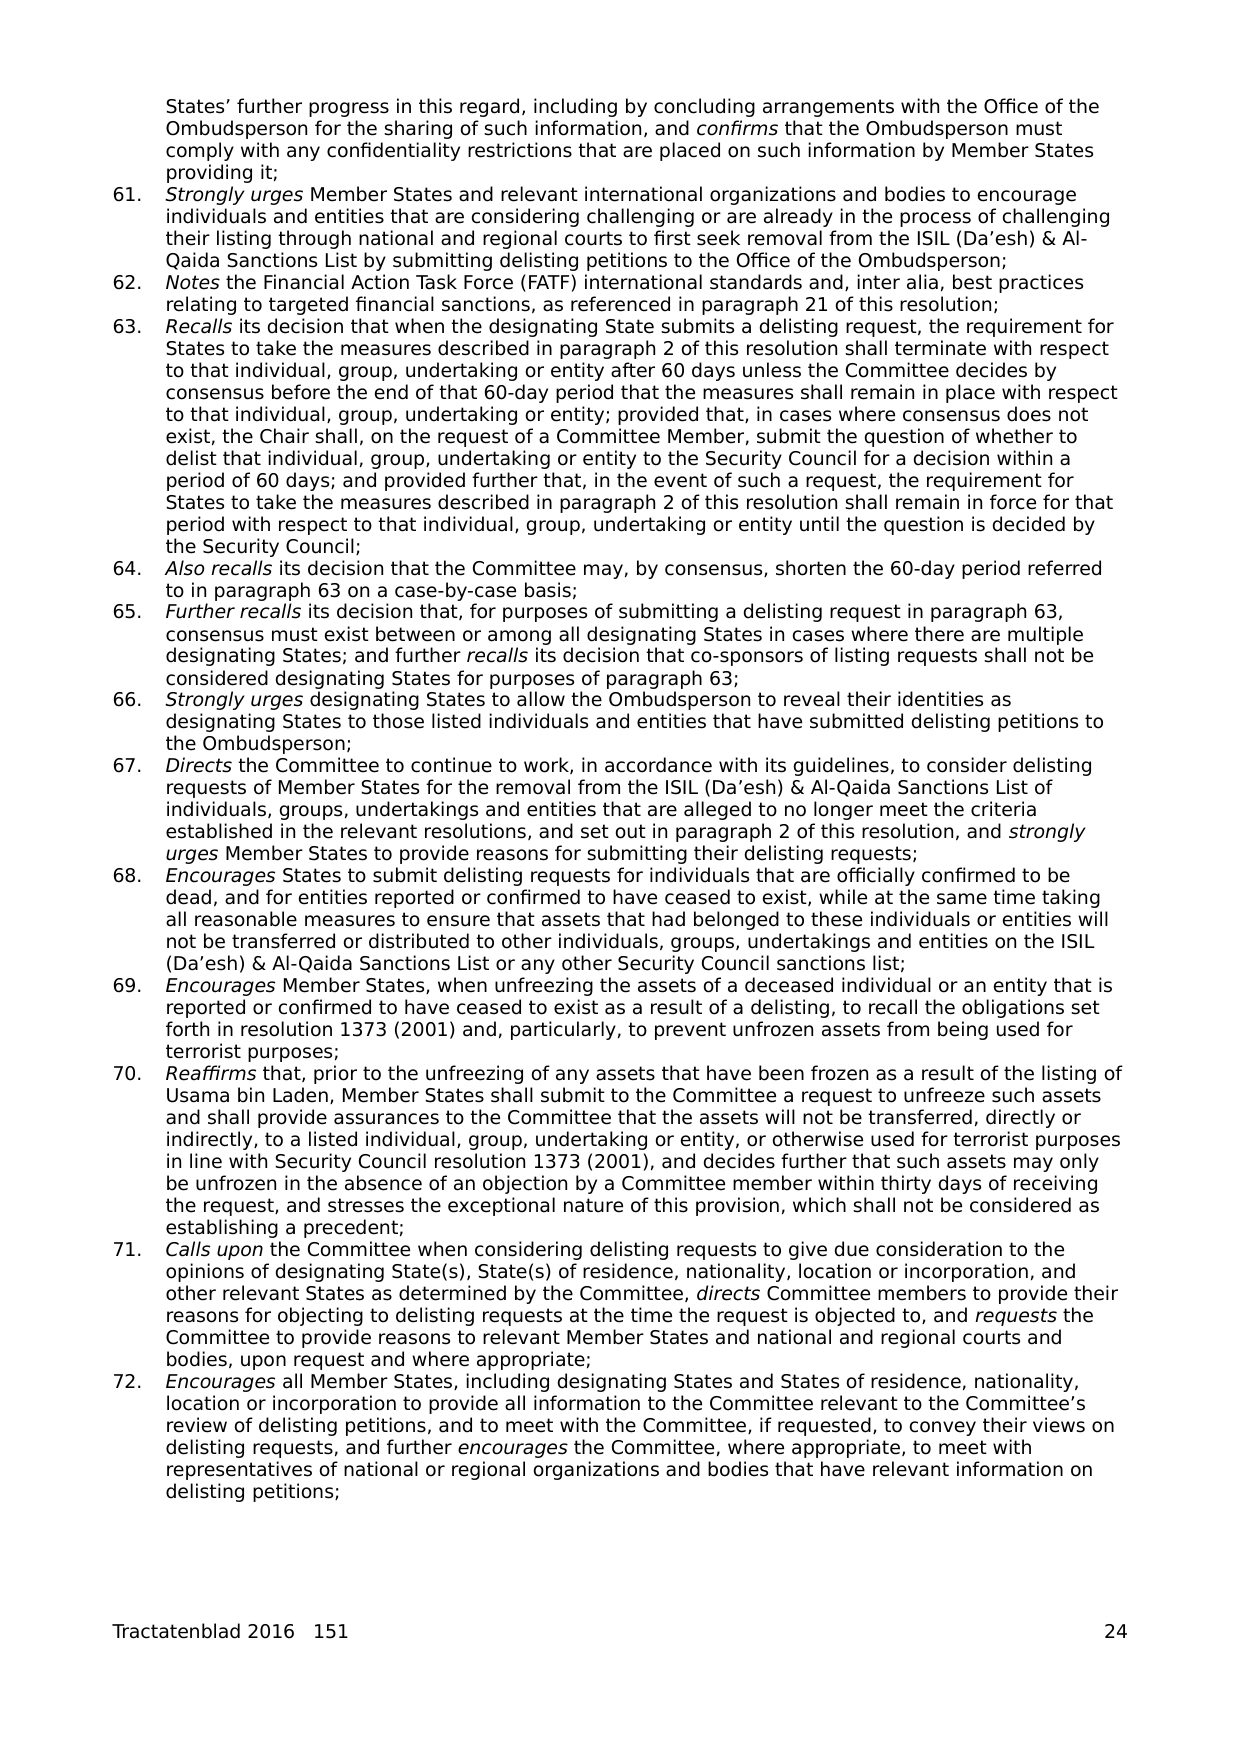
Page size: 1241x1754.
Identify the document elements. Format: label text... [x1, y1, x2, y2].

text 69. Encourages Member States, when unfreezing the assets of a deceased individual or an entity that is reported or confirmed to have ceased to exist as a result of a delisting, to recall the obligations set forth in resolution 1373 (2001) and, particularly, to prevent unfrozen assets from being used for terrorist purposes; [112, 975, 1128, 1063]
text 62. Notes the Financial Action Task Force (FATF) international standards and, inter alia, best practices relating to targeted financial sanctions, as referenced in paragraph 21 of this resolution; [112, 272, 1128, 316]
text States’ further progress in this regard, including by concluding arrangements with the Office of the Ombudsperson for the sharing of such information, and confirms that the Ombudsperson must comply with any confidentiality restrictions that are placed on such information by Member States providing it; [112, 96, 1128, 184]
text 61. Strongly urges Member States and relevant international organizations and bodies to encourage individuals and entities that are considering challenging or are already in the process of challenging their listing through national and regional courts to first seek removal from the ISIL (Da’esh) & Al-Qaida Sanctions List by submitting delisting petitions to the Office of the Ombudsperson; [112, 184, 1128, 272]
text 64. Also recalls its decision that the Committee may, by consensus, shorten the 60-day period referred to in paragraph 63 on a case-by-case basis; [112, 557, 1128, 601]
text 72. Encourages all Member States, including designating States and States of residence, nationality, location or incorporation to provide all information to the Committee relevant to the Committee’s review of delisting petitions, and to meet with the Committee, if requested, to convey their views on delisting requests, and further encourages the Committee, where appropriate, to meet with representatives of national or regional organizations and bodies that have relevant information on delisting petitions; [112, 1371, 1128, 1503]
text 67. Directs the Committee to continue to work, in accordance with its guidelines, to consider delisting requests of Member States for the removal from the ISIL (Da’esh) & Al-Qaida Sanctions List of individuals, groups, undertakings and entities that are alleged to no longer meet the criteria established in the relevant resolutions, and set out in paragraph 2 of this resolution, and strongly urges Member States to provide reasons for submitting their delisting requests; [112, 755, 1128, 865]
text 70. Reaffirms that, prior to the unfreezing of any assets that have been frozen as a result of the listing of Usama bin Laden, Member States shall submit to the Committee a request to unfreeze such assets and shall provide assurances to the Committee that the assets will not be transferred, directly or indirectly, to a listed individual, group, undertaking or entity, or otherwise used for terrorist purposes in line with Security Council resolution 1373 (2001), and decides further that such assets may only be unfrozen in the absence of an objection by a Committee member within thirty days of receiving the request, and stresses the exceptional nature of this provision, which shall not be considered as establishing a precedent; [112, 1063, 1128, 1239]
text 66. Strongly urges designating States to allow the Ombudsperson to reveal their identities as designating States to those listed individuals and entities that have submitted delisting petitions to the Ombudsperson; [112, 689, 1128, 755]
text 68. Encourages States to submit delisting requests for individuals that are officially confirmed to be dead, and for entities reported or confirmed to have ceased to exist, while at the same time taking all reasonable measures to ensure that assets that had belonged to these individuals or entities will not be transferred or distributed to other individuals, groups, undertakings and entities on the ISIL (Da’esh) & Al-Qaida Sanctions List or any other Security Council sanctions list; [112, 865, 1128, 975]
text 71. Calls upon the Committee when considering delisting requests to give due consideration to the opinions of designating State(s), State(s) of residence, nationality, location or incorporation, and other relevant States as determined by the Committee, directs Committee members to provide their reasons for objecting to delisting requests at the time the request is objected to, and requests the Committee to provide reasons to relevant Member States and national and regional courts and bodies, upon request and where appropriate; [112, 1239, 1128, 1371]
text 63. Recalls its decision that when the designating State submits a delisting request, the requirement for States to take the measures described in paragraph 2 of this resolution shall terminate with respect to that individual, group, undertaking or entity after 60 days unless the Committee decides by consensus before the end of that 60-day period that the measures shall remain in place with respect to that individual, group, undertaking or entity; provided that, in cases where consensus does not exist, the Chair shall, on the request of a Committee Member, submit the question of whether to delist that individual, group, undertaking or entity to the Security Council for a decision within a period of 60 days; and provided further that, in the event of such a request, the requirement for States to take the measures described in paragraph 2 of this resolution shall remain in force for that period with respect to that individual, group, undertaking or entity until the question is decided by the Security Council; [112, 316, 1128, 557]
text 65. Further recalls its decision that, for purposes of submitting a delisting request in paragraph 63, consensus must exist between or among all designating States in cases where there are multiple designating States; and further recalls its decision that co-sponsors of listing requests shall not be considered designating States for purposes of paragraph 63; [112, 601, 1128, 689]
